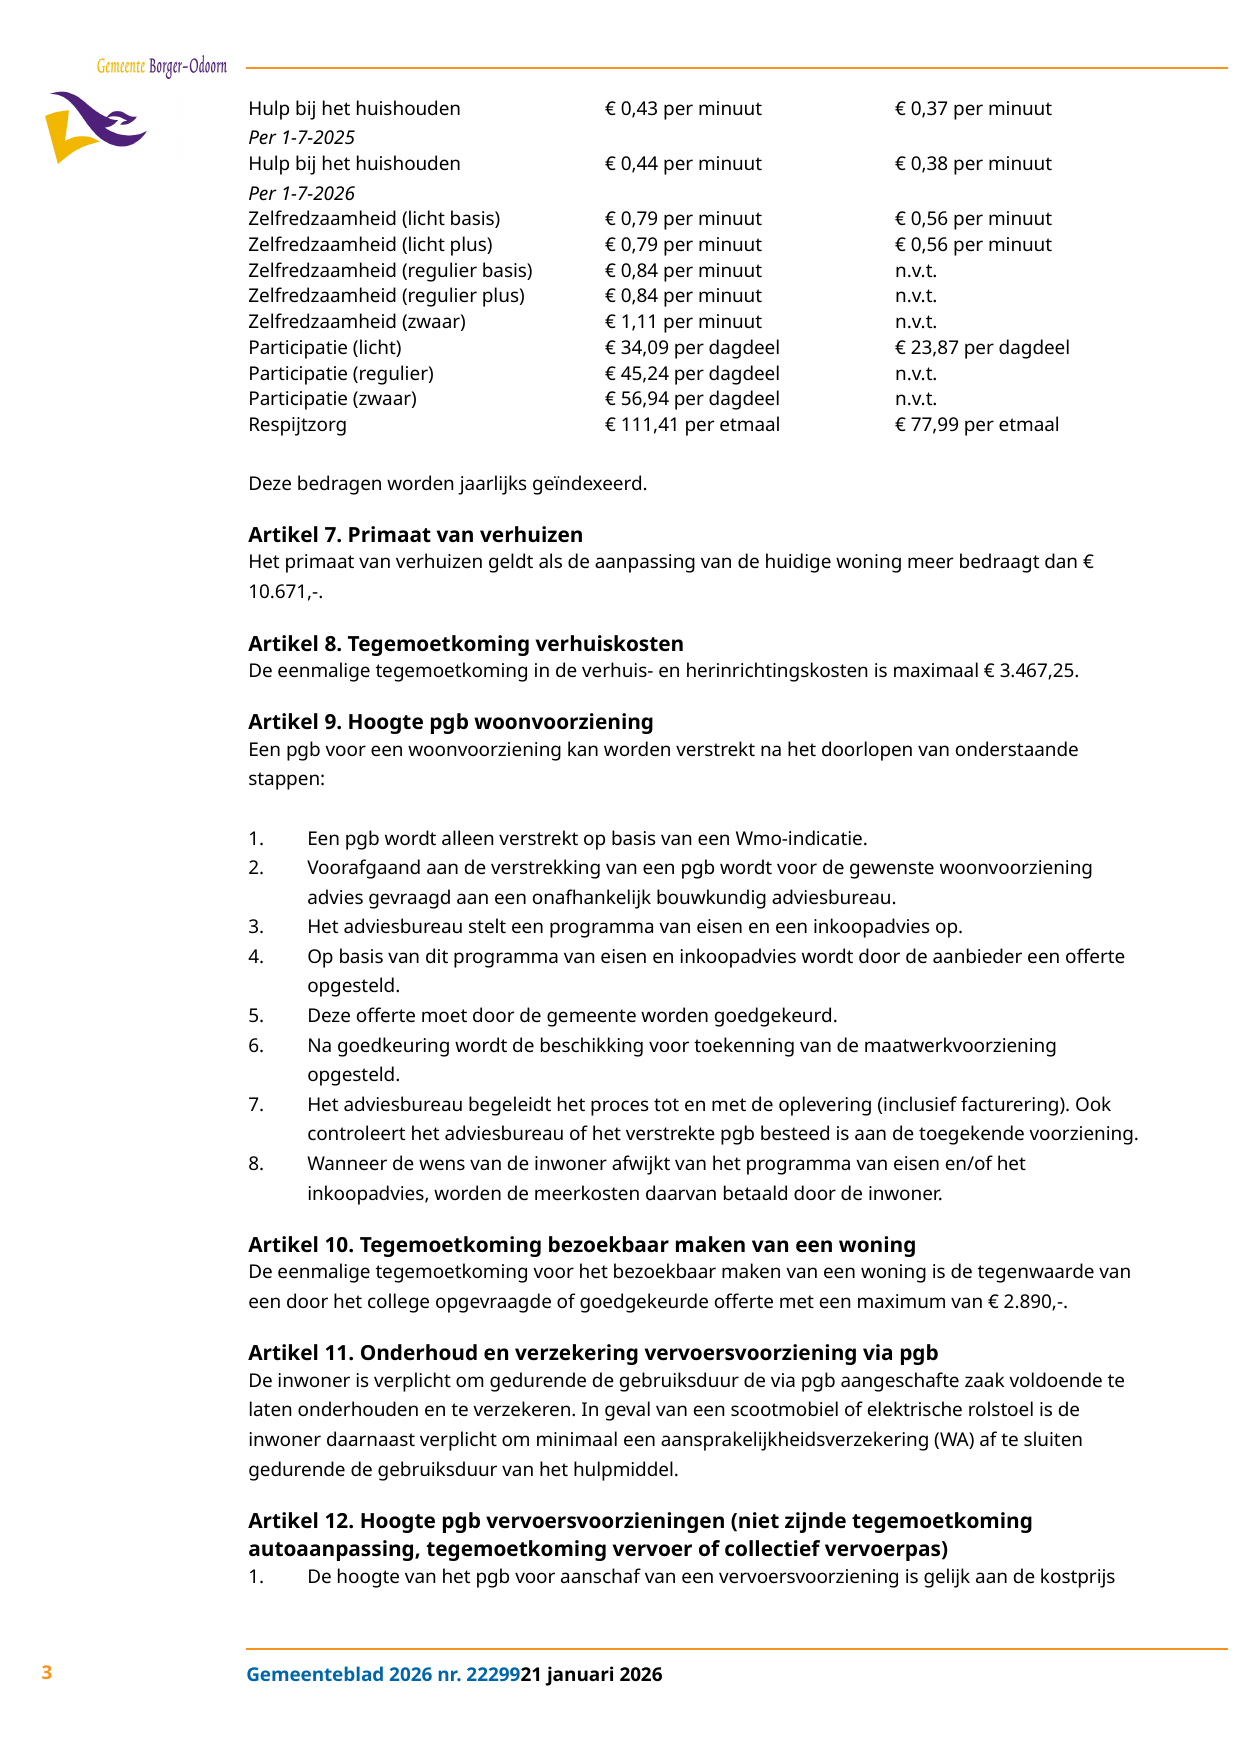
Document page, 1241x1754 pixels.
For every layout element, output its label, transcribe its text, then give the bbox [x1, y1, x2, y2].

picture [41, 47, 231, 172]
text De eenmalige tegemoetkoming in de verhuis- en herinrichtingskosten is maximaal € 3.467,25. [248, 657, 1152, 683]
text Het primaat van verhuizen geldt als de aanpassing van de huidige woning meer bedraagt dan € 10.671,-. [248, 549, 1152, 604]
list Wanneer de wens van de inwoner afwijkt van het programma van eisen en/of het inkoopadvies, worden de meerkosten daarvan betaald door de inwoner. [248, 1150, 1152, 1205]
text De eenmalige tegemoetkoming voor het bezoekbaar maken van een woning is de tegenwaarde van een door het college opgevraagde of goedgekeurde offerte met een maximum van € 2.890,-. [248, 1258, 1152, 1314]
table_cell Zelfredzaamheid (licht plus) [248, 231, 605, 257]
list Het adviesbureau begeleidt het proces tot en met de oplevering (inclusief facturering). Ook controleert het adviesbureau of het verstrekte pgb besteed is aan de toegekende voorziening. [248, 1091, 1152, 1146]
table_cell € 0,43 per minuut [605, 95, 895, 150]
table_cell € 56,94 per dagdeel [605, 386, 895, 411]
list Een pgb wordt alleen verstrekt op basis van een Wmo-indicatie. [248, 825, 1152, 850]
text Artikel 9. Hoogte pgb woonvoorziening [248, 707, 1152, 736]
table_cell Zelfredzaamheid (licht basis) [248, 205, 605, 231]
text De inwoner is verplicht om gedurende de gebruiksduur de via pgb aangeschafte zaak voldoende te laten onderhouden en te verzekeren. In geval van een scootmobiel of elektrische rolstoel is de inwoner daarnaast verplicht om minimaal een aansprakelijkheidsverzekering (WA) af te sluiten gedurende de gebruiksduur van het hulpmiddel. [248, 1367, 1152, 1481]
text Deze bedragen worden jaarlijks geïndexeerd. [248, 470, 1152, 496]
table_cell € 0,84 per minuut [605, 257, 895, 283]
text Artikel 7. Primaat van verhuizen [248, 520, 1152, 549]
table_cell € 23,87 per dagdeel [895, 334, 1152, 360]
list Na goedkeuring wordt de beschikking voor toekenning van de maatwerkvoorziening opgesteld. [248, 1032, 1152, 1087]
table_cell Zelfredzaamheid (regulier plus) [248, 283, 605, 308]
text Artikel 11. Onderhoud en verzekering vervoersvoorziening via pgb [248, 1338, 1152, 1367]
list Op basis van dit programma van eisen en inkoopadvies wordt door de aanbieder een offerte opgesteld. [248, 943, 1152, 998]
table_cell € 0,44 per minuut [605, 150, 895, 205]
list Deze offerte moet door de gemeente worden goedgekeurd. [248, 1002, 1152, 1028]
table_cell Respijtzorg [248, 411, 605, 437]
text Artikel 8. Tegemoetkoming verhuiskosten [248, 629, 1152, 657]
table_cell Participatie (regulier) [248, 360, 605, 386]
table_cell € 34,09 per dagdeel [605, 334, 895, 360]
table_cell Hulp bij het huishouden Per 1-7-2026 [248, 150, 605, 205]
table_cell € 111,41 per etmaal [605, 411, 895, 437]
table_cell € 77,99 per etmaal [895, 411, 1152, 437]
table_cell n.v.t. [895, 257, 1152, 283]
table_cell Participatie (zwaar) [248, 386, 605, 411]
table_cell Hulp bij het huishouden Per 1-7-2025 [248, 95, 605, 150]
table_cell Participatie (licht) [248, 334, 605, 360]
table_cell € 0,38 per minuut [895, 150, 1152, 205]
list Voorafgaand aan de verstrekking van een pgb wordt voor de gewenste woonvoorziening advies gevraagd aan een onafhankelijk bouwkundig adviesbureau. [248, 854, 1152, 909]
table_cell € 0,84 per minuut [605, 283, 895, 308]
text Artikel 10. Tegemoetkoming bezoekbaar maken van een woning [248, 1230, 1152, 1258]
table_cell n.v.t. [895, 386, 1152, 411]
table_cell € 0,56 per minuut [895, 231, 1152, 257]
table_cell € 0,79 per minuut [605, 205, 895, 231]
list De hoogte van het pgb voor aanschaf van een vervoersvoorziening is gelijk aan de kostprijs [248, 1563, 1152, 1589]
table_cell € 0,37 per minuut [895, 95, 1152, 150]
table_cell n.v.t. [895, 308, 1152, 334]
table_cell Zelfredzaamheid (regulier basis) [248, 257, 605, 283]
table_cell n.v.t. [895, 360, 1152, 386]
table_cell € 1,11 per minuut [605, 308, 895, 334]
text Een pgb voor een woonvoorziening kan worden verstrekt na het doorlopen van onderstaande stappen: [248, 736, 1152, 791]
table_cell € 0,79 per minuut [605, 231, 895, 257]
table_cell Zelfredzaamheid (zwaar) [248, 308, 605, 334]
text Artikel 12. Hoogte pgb vervoersvoorzieningen (niet zijnde tegemoetkoming autoaanpassing, tegemoetkoming vervoer of collectief vervoerpas) [248, 1506, 1152, 1563]
list Het adviesbureau stelt een programma van eisen en een inkoopadvies op. [248, 913, 1152, 939]
table_cell n.v.t. [895, 283, 1152, 308]
table_cell € 45,24 per dagdeel [605, 360, 895, 386]
table_cell € 0,56 per minuut [895, 205, 1152, 231]
